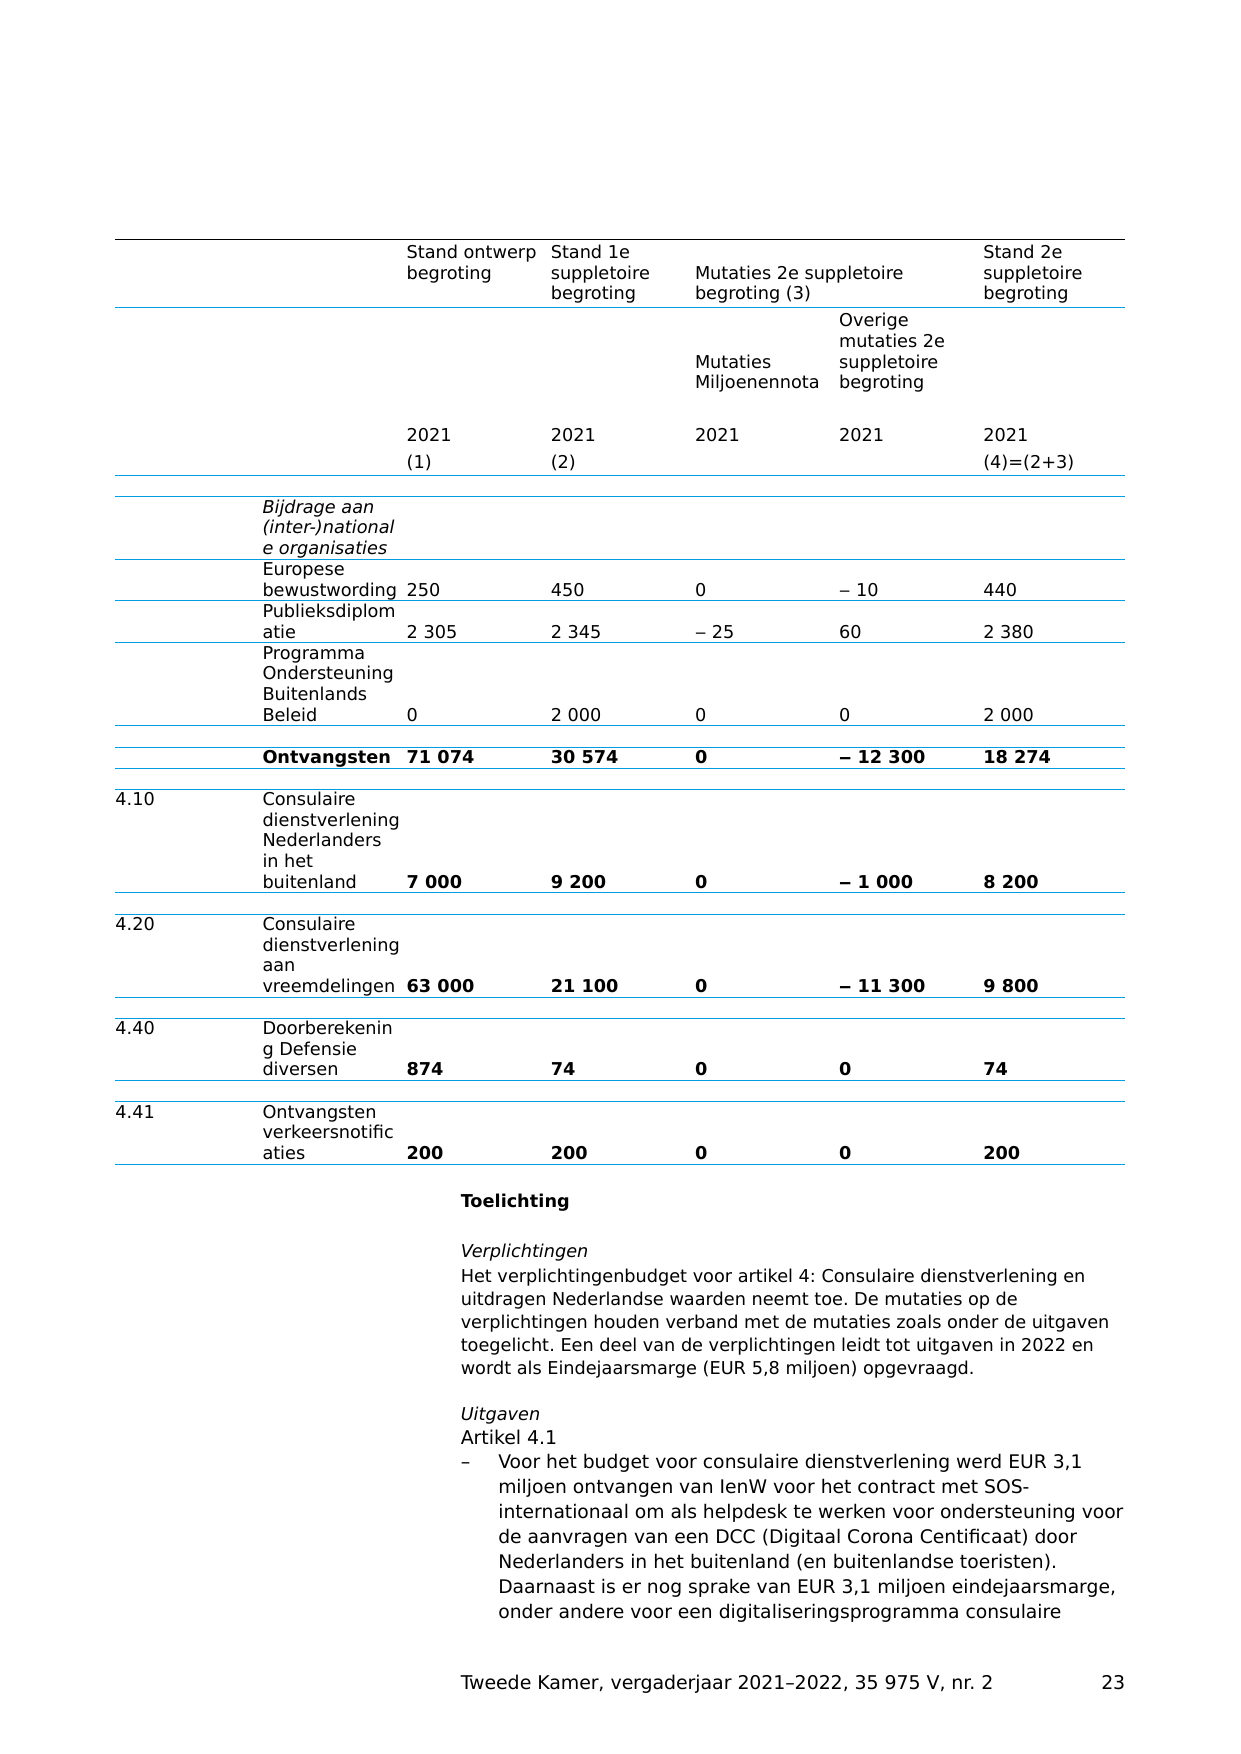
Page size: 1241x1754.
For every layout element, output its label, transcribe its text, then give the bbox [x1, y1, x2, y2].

table_cell 4.10 [115, 790, 259, 892]
table_cell [836, 893, 980, 913]
table_cell [115, 476, 259, 496]
table_cell [692, 998, 836, 1018]
table_cell 2021 [980, 422, 1125, 449]
table_cell ‒ 1 000 [836, 790, 980, 892]
table_cell [836, 998, 980, 1018]
table_cell [548, 396, 692, 422]
table_cell [259, 769, 403, 789]
table_cell [259, 396, 403, 422]
table_cell [115, 726, 259, 746]
table_cell Mutaties Miljoenennota [692, 308, 836, 396]
table_cell [980, 497, 1125, 559]
table_cell Overige mutaties 2e suppletoire begroting [836, 308, 980, 396]
table_cell 71 074 [404, 748, 548, 767]
table_cell 74 [980, 1019, 1125, 1080]
table_cell 9 200 [548, 790, 692, 892]
table_cell [115, 240, 259, 307]
table_cell [692, 396, 836, 422]
table_cell [115, 601, 259, 642]
table_cell 0 [836, 1019, 980, 1080]
table_cell [115, 422, 259, 449]
table_cell Ontvangsten verkeersnotificaties [259, 1102, 403, 1163]
table_cell 2021 [548, 422, 692, 449]
table_cell [692, 449, 836, 475]
table_cell 0 [836, 1102, 980, 1163]
table_cell [692, 769, 836, 789]
table_cell 200 [548, 1102, 692, 1163]
table_cell [548, 497, 692, 559]
table_cell [980, 998, 1125, 1018]
table_cell Publieksdiplomatie [259, 601, 403, 642]
table_cell 0 [692, 748, 836, 767]
table_cell 30 574 [548, 748, 692, 767]
table_cell 0 [692, 1019, 836, 1080]
table_cell Ontvangsten [259, 748, 403, 767]
table_cell [259, 726, 403, 746]
table_cell [115, 560, 259, 600]
table_cell 8 200 [980, 790, 1125, 892]
table_cell (2) [548, 449, 692, 475]
table_cell [404, 1081, 548, 1101]
table_cell Consulaire dienstverlening aan vreemdelingen [259, 915, 403, 996]
text Toelichting [461, 1189, 1125, 1212]
table_cell [115, 643, 259, 725]
table_cell [836, 1081, 980, 1101]
table_cell 74 [548, 1019, 692, 1080]
table_cell 9 800 [980, 915, 1125, 996]
table_cell [259, 998, 403, 1018]
table_cell [404, 998, 548, 1018]
table_cell 440 [980, 560, 1125, 600]
table_cell Stand 2e suppletoire begroting [980, 240, 1125, 307]
table_cell Bijdrage aan (inter-)nationale organisaties [259, 497, 403, 559]
table_cell [259, 240, 403, 307]
table_cell 4.41 [115, 1102, 259, 1163]
table_cell 2 000 [548, 643, 692, 725]
table_cell [836, 726, 980, 746]
table_cell ‒ 11 300 [836, 915, 980, 996]
table_cell [980, 396, 1125, 422]
table_cell Stand ontwerp begroting [404, 240, 548, 307]
table_cell ‒ 10 [836, 560, 980, 600]
table_cell [404, 396, 548, 422]
table_cell 0 [692, 1102, 836, 1163]
table_cell ‒ 25 [692, 601, 836, 642]
table_cell 2021 [404, 422, 548, 449]
table_header Tabel 10 Budgettaire gevolgen van beleid artikel 4 Consulaire dienstverlening en uitdragen Nederlandse waarden (Tweede suppletoire begroting) (bedragen x € 1.000) [115, 191, 1125, 239]
table_cell [548, 893, 692, 913]
text Verplichtingen [461, 1239, 1125, 1262]
table_cell [115, 893, 259, 913]
table_cell [836, 476, 980, 496]
table_cell 2 000 [980, 643, 1125, 725]
table_cell Mutaties 2e suppletoire begroting (3) [692, 240, 980, 307]
table_cell 200 [980, 1102, 1125, 1163]
text Uitgaven [461, 1402, 1125, 1424]
table_cell (4)=(2+3) [980, 449, 1125, 475]
table_cell [404, 308, 548, 396]
table_cell [259, 449, 403, 475]
table_cell Doorberekening Defensie diversen [259, 1019, 403, 1080]
table_cell 2 380 [980, 601, 1125, 642]
table_cell [259, 308, 403, 396]
table_cell [836, 769, 980, 789]
table_cell [548, 769, 692, 789]
table_cell [980, 769, 1125, 789]
list Voor het budget voor consulaire dienstverlening werd EUR 3,1 miljoen ontvangen van IenW voor het contract met SOS-internationaal om als helpdesk te werken voor ondersteuning voor de aanvragen van een DCC (Digitaal Corona Centificaat) door Nederlanders in het buitenland (en buitenlandse toeristen). Daarnaast is er nog sprake van EUR 3,1 miljoen eindejaarsmarge, onder andere voor een digitaliseringsprogramma consulaire [461, 1448, 1125, 1623]
table_cell 0 [836, 643, 980, 725]
table_cell 2021 [692, 422, 836, 449]
table_cell 60 [836, 601, 980, 642]
table_cell Consulaire dienstverlening Nederlanders in het buitenland [259, 790, 403, 892]
table_cell [115, 497, 259, 559]
table_cell [259, 893, 403, 913]
table_cell 63 000 [404, 915, 548, 996]
table_cell Stand 1e suppletoire begroting [548, 240, 692, 307]
table_cell [115, 998, 259, 1018]
table_cell 0 [692, 643, 836, 725]
table_cell [980, 1081, 1125, 1101]
table_cell [115, 449, 259, 475]
table_cell [404, 893, 548, 913]
table_cell 450 [548, 560, 692, 600]
table_cell [836, 497, 980, 559]
table_cell [692, 893, 836, 913]
table_cell [692, 476, 836, 496]
table_cell 200 [404, 1102, 548, 1163]
table_cell [836, 449, 980, 475]
table_cell 18 274 [980, 748, 1125, 767]
table_cell [548, 1081, 692, 1101]
table_cell 2 305 [404, 601, 548, 642]
table_cell 0 [692, 790, 836, 892]
table_cell [980, 308, 1125, 396]
table_cell 2 345 [548, 601, 692, 642]
table_cell (1) [404, 449, 548, 475]
table_cell [115, 396, 259, 422]
table_cell 21 100 [548, 915, 692, 996]
table_cell [692, 497, 836, 559]
table_cell [115, 769, 259, 789]
table_cell [115, 308, 259, 396]
table_cell [692, 726, 836, 746]
table_cell 874 [404, 1019, 548, 1080]
table_cell 4.40 [115, 1019, 259, 1080]
table_cell [259, 422, 403, 449]
table_cell [548, 308, 692, 396]
table_cell 4.20 [115, 915, 259, 996]
table_cell [404, 497, 548, 559]
table_cell 7 000 [404, 790, 548, 892]
table_cell ‒ 12 300 [836, 748, 980, 767]
table_cell [404, 476, 548, 496]
table_cell 2021 [836, 422, 980, 449]
table_cell [115, 748, 259, 767]
table_cell [980, 476, 1125, 496]
table_cell [259, 1081, 403, 1101]
table_cell [548, 476, 692, 496]
table_cell [115, 1081, 259, 1101]
table_cell Europese bewustwording [259, 560, 403, 600]
text Artikel 4.1 [461, 1427, 1125, 1448]
table_cell [980, 893, 1125, 913]
table_cell [692, 1081, 836, 1101]
text Het verplichtingenbudget voor artikel 4: Consulaire dienstverlening en uitdragen Nederlandse waarden neemt toe. De mutaties op de verplichtingen houden verband met de mutaties zoals onder de uitgaven toegelicht. Een deel van de verplichtingen leidt tot uitgaven in 2022 en wordt als Eindejaarsmarge (EUR 5,8 miljoen) opgevraagd. [461, 1264, 1125, 1379]
table_cell [548, 726, 692, 746]
table_cell 250 [404, 560, 548, 600]
table_cell [548, 998, 692, 1018]
table_cell [404, 726, 548, 746]
table_cell 0 [692, 560, 836, 600]
table_cell [980, 726, 1125, 746]
table_cell 0 [404, 643, 548, 725]
table_cell [404, 769, 548, 789]
table_cell [259, 476, 403, 496]
table_cell 0 [692, 915, 836, 996]
table_cell [836, 396, 980, 422]
table_cell Programma Ondersteuning Buitenlands Beleid [259, 643, 403, 725]
